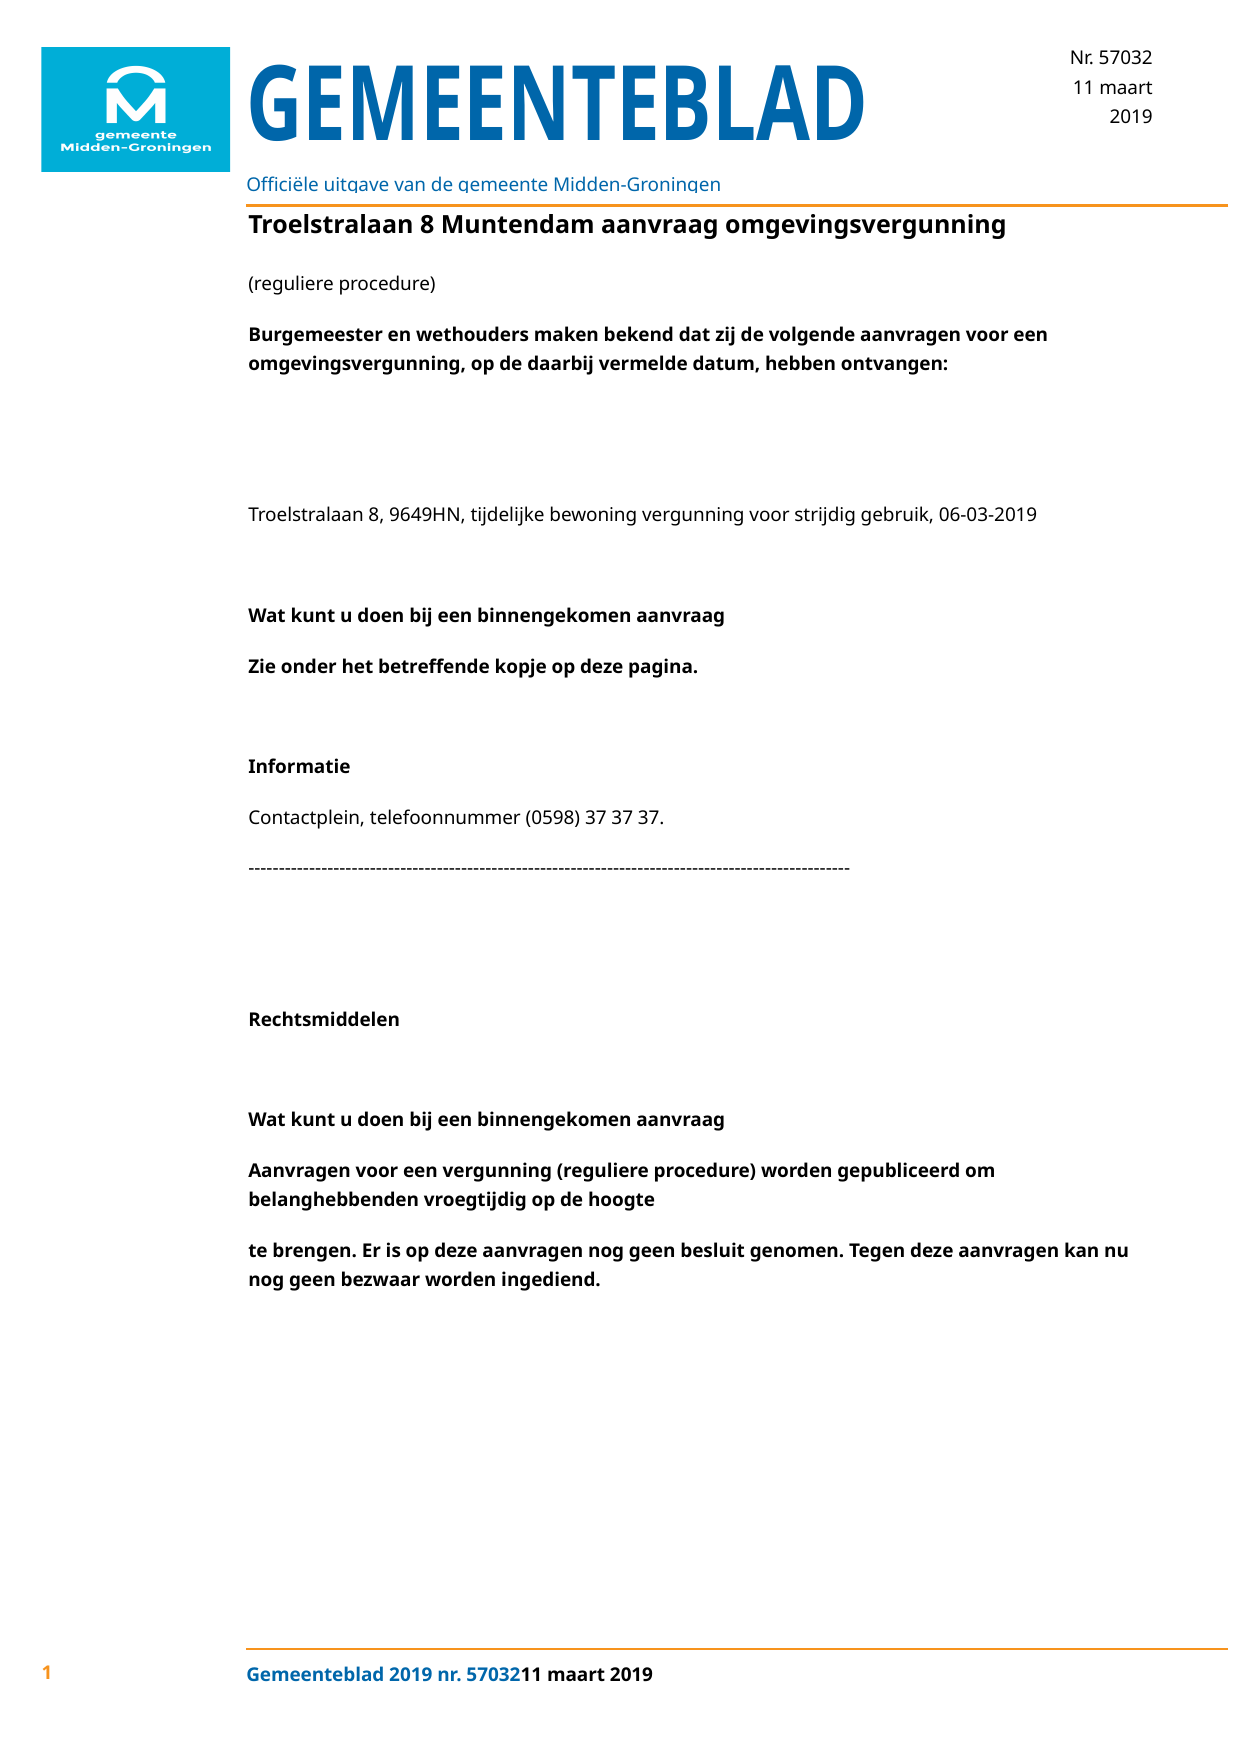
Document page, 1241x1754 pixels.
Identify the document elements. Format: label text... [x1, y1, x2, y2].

text Wat kunt u doen bij een binnengekomen aanvraag [248, 602, 1152, 628]
text Zie onder het betreffende kopje op deze pagina. [248, 653, 1152, 678]
text Burgemeester en wethouders maken bekend dat zij de volgende aanvragen voor een omgevingsvergunning, op de daarbij vermelde datum, hebben ontvangen: [248, 321, 1152, 376]
picture [108, 66, 164, 82]
picture [184, 146, 190, 153]
text Rechtsmiddelen [248, 1006, 1152, 1031]
text Contactplein, telefoonnummer (0598) 37 37 37. [248, 804, 1152, 830]
text Informatie [248, 754, 1152, 779]
text --------------------------------------------------------------------------------------------------- [248, 854, 1152, 880]
text Troelstralaan 8 Muntendam aanvraag omgevingsvergunning [248, 207, 1152, 241]
text te brengen. Er is op deze aanvragen nog geen besluit genomen. Tegen deze aanvragen kan nu nog geen bezwaar worden ingediend. [248, 1237, 1152, 1292]
text (reguliere procedure) [248, 270, 1152, 296]
text Troelstralaan 8, 9649HN, tijdelijke bewoning vergunning voor strijdig gebruik, 06-03-2019 [248, 502, 1152, 527]
picture [107, 89, 165, 122]
text Wat kunt u doen bij een binnengekomen aanvraag [248, 1107, 1152, 1132]
text Aanvragen voor een vergunning (reguliere procedure) worden gepubliceerd om belanghebbenden vroegtijdig op de hoogte [248, 1157, 1152, 1212]
